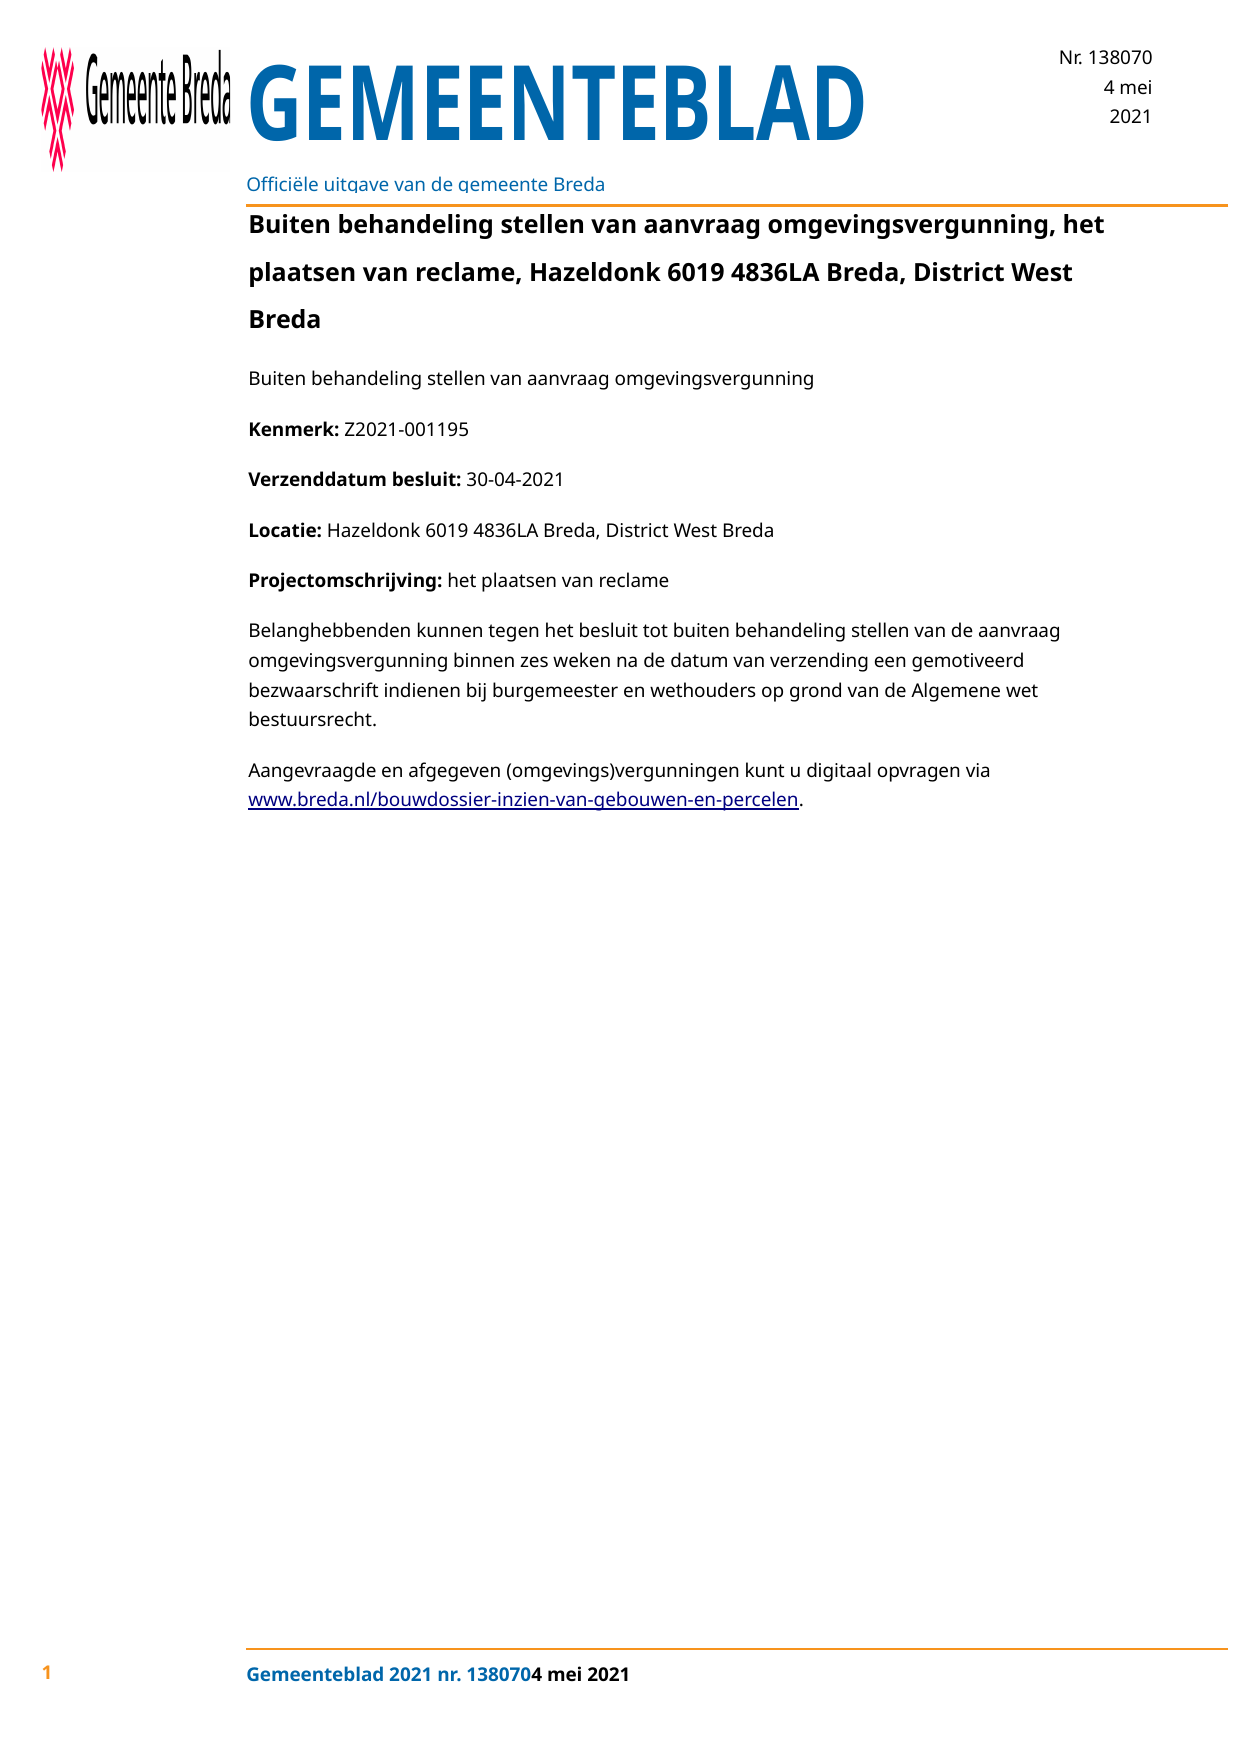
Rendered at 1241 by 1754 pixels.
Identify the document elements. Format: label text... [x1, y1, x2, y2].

text Verzenddatum besluit: 30-04-2021 [248, 466, 1152, 492]
text Buiten behandeling stellen van aanvraag omgevingsvergunning, het plaatsen van reclame, Hazeldonk 6019 4836LA Breda, District West Breda [248, 207, 1152, 336]
text Projectomschrijving: het plaatsen van reclame [248, 567, 1152, 593]
text Locatie: Hazeldonk 6019 4836LA Breda, District West Breda [248, 517, 1152, 542]
picture [41, 47, 231, 172]
text Belanghebbenden kunnen tegen het besluit tot buiten behandeling stellen van de aanvraag omgevingsvergunning binnen zes weken na de datum van verzending een gemotiveerd bezwaarschrift indienen bij burgemeester en wethouders op grond van de Algemene wet bestuursrecht. [248, 618, 1152, 732]
text Aangevraagde en afgegeven (omgevings)vergunningen kunt u digitaal opvragen via www.breda.nl/bouwdossier-inzien-van-gebouwen-en-percelen. [248, 757, 1152, 812]
text Buiten behandeling stellen van aanvraag omgevingsvergunning [248, 366, 1152, 391]
text Kenmerk: Z2021-001195 [248, 416, 1152, 442]
